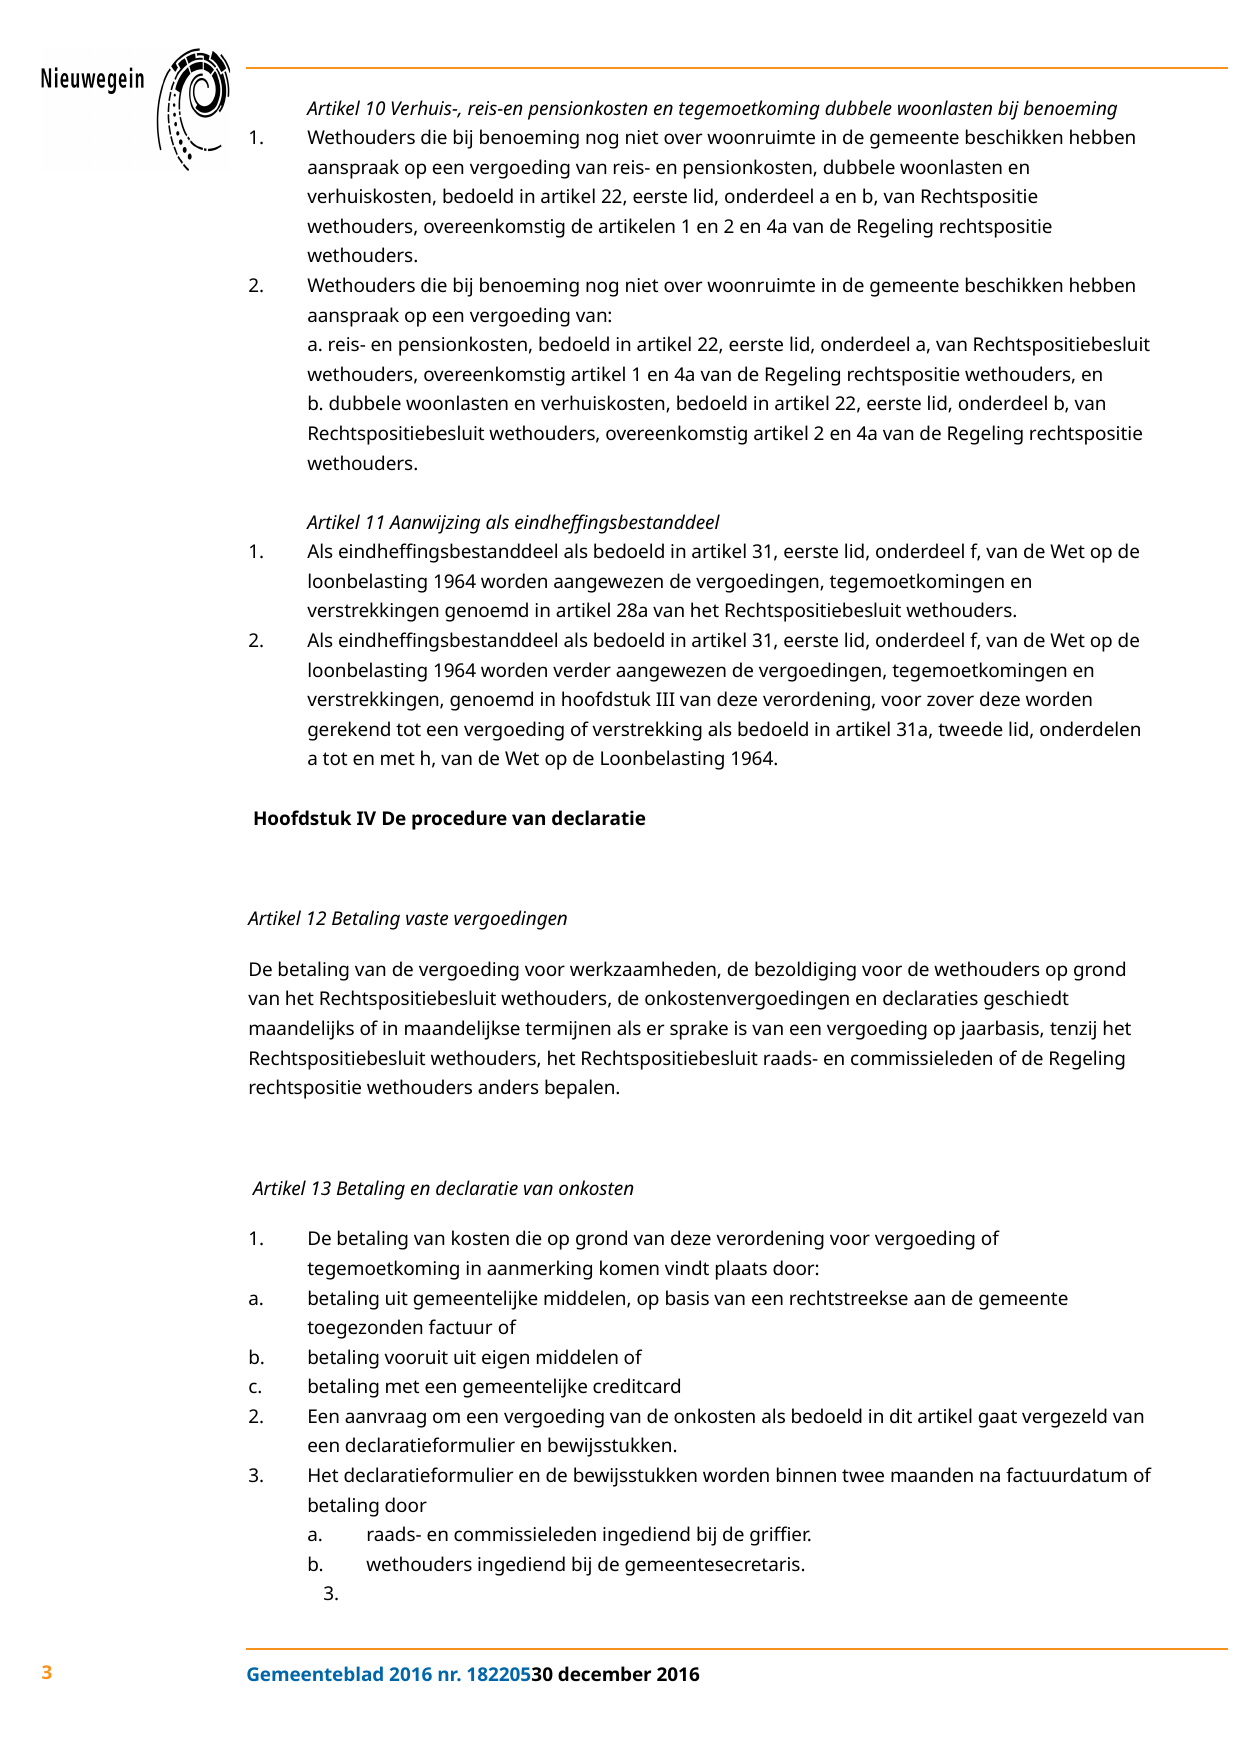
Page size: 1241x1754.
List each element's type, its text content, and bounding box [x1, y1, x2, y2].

list a. reis- en pensionkosten, bedoeld in artikel 22, eerste lid, onderdeel a, van Rechtspositiebesluit wethouders, overeenkomstig artikel 1 en 4a van de Regeling rechtspositie wethouders, en [248, 331, 1152, 387]
list wethouders ingediend bij de gemeentesecretaris. [307, 1551, 1152, 1577]
list Artikel 10 Verhuis-, reis-en pensionkosten en tegemoetkoming dubbele woonlasten bij benoeming [248, 95, 1152, 121]
text Artikel 13 Betaling en declaratie van onkosten [248, 1175, 1152, 1201]
list De betaling van kosten die op grond van deze verordening voor vergoeding of tegemoetkoming in aanmerking komen vindt plaats door: [248, 1226, 1152, 1281]
list Een aanvraag om een vergoeding van de onkosten als bedoeld in dit artikel gaat vergezeld van een declaratieformulier en bewijsstukken. [248, 1403, 1152, 1458]
list Artikel 11 Aanwijzing als eindheffingsbestanddeel [248, 509, 1152, 535]
text De betaling van de vergoeding voor werkzaamheden, de bezoldiging voor de wethouders op grond van het Rechtspositiebesluit wethouders, de onkostenvergoedingen en declaraties geschiedt maandelijks of in maandelijkse termijnen als er sprake is van een vergoeding op jaarbasis, tenzij het Rechtspositiebesluit wethouders, het Rechtspositiebesluit raads- en commissieleden of de Regeling rechtspositie wethouders anders bepalen. [248, 956, 1152, 1100]
list Wethouders die bij benoeming nog niet over woonruimte in de gemeente beschikken hebben aanspraak op een vergoeding van reis- en pensionkosten, dubbele woonlasten en verhuiskosten, bedoeld in artikel 22, eerste lid, onderdeel a en b, van Rechtspositie wethouders, overeenkomstig de artikelen 1 en 2 en 4a van de Regeling rechtspositie wethouders. [248, 124, 1152, 268]
list Als eindheffingsbestanddeel als bedoeld in artikel 31, eerste lid, onderdeel f, van de Wet op de loonbelasting 1964 worden aangewezen de vergoedingen, tegemoetkomingen en verstrekkingen genoemd in artikel 28a van het Rechtspositiebesluit wethouders. [248, 538, 1152, 623]
list b. dubbele woonlasten en verhuiskosten, bedoeld in artikel 22, eerste lid, onderdeel b, van Rechtspositiebesluit wethouders, overeenkomstig artikel 2 en 4a van de Regeling rechtspositie wethouders. [248, 391, 1152, 476]
list Als eindheffingsbestanddeel als bedoeld in artikel 31, eerste lid, onderdeel f, van de Wet op de loonbelasting 1964 worden verder aangewezen de vergoedingen, tegemoetkomingen en verstrekkingen, genoemd in hoofdstuk III van deze verordening, voor zover deze worden gerekend tot een vergoeding of verstrekking als bedoeld in artikel 31a, tweede lid, onderdelen a tot en met h, van de Wet op de Loonbelasting 1964. [248, 627, 1152, 771]
text Artikel 12 Betaling vaste vergoedingen [248, 906, 1152, 931]
list raads- en commissieleden ingediend bij de griffier. [307, 1521, 1152, 1547]
list Het declaratieformulier en de bewijsstukken worden binnen twee maanden na factuurdatum of betaling door [248, 1462, 1152, 1518]
list Wethouders die bij benoeming nog niet over woonruimte in de gemeente beschikken hebben aanspraak op een vergoeding van: [248, 272, 1152, 328]
list betaling uit gemeentelijke middelen, op basis van een rechtstreekse aan de gemeente toegezonden factuur of [248, 1285, 1152, 1340]
picture [41, 47, 231, 172]
text Hoofdstuk IV De procedure van declaratie [248, 805, 1152, 831]
list betaling met een gemeentelijke creditcard [248, 1373, 1152, 1399]
list betaling vooruit uit eigen middelen of [248, 1344, 1152, 1370]
